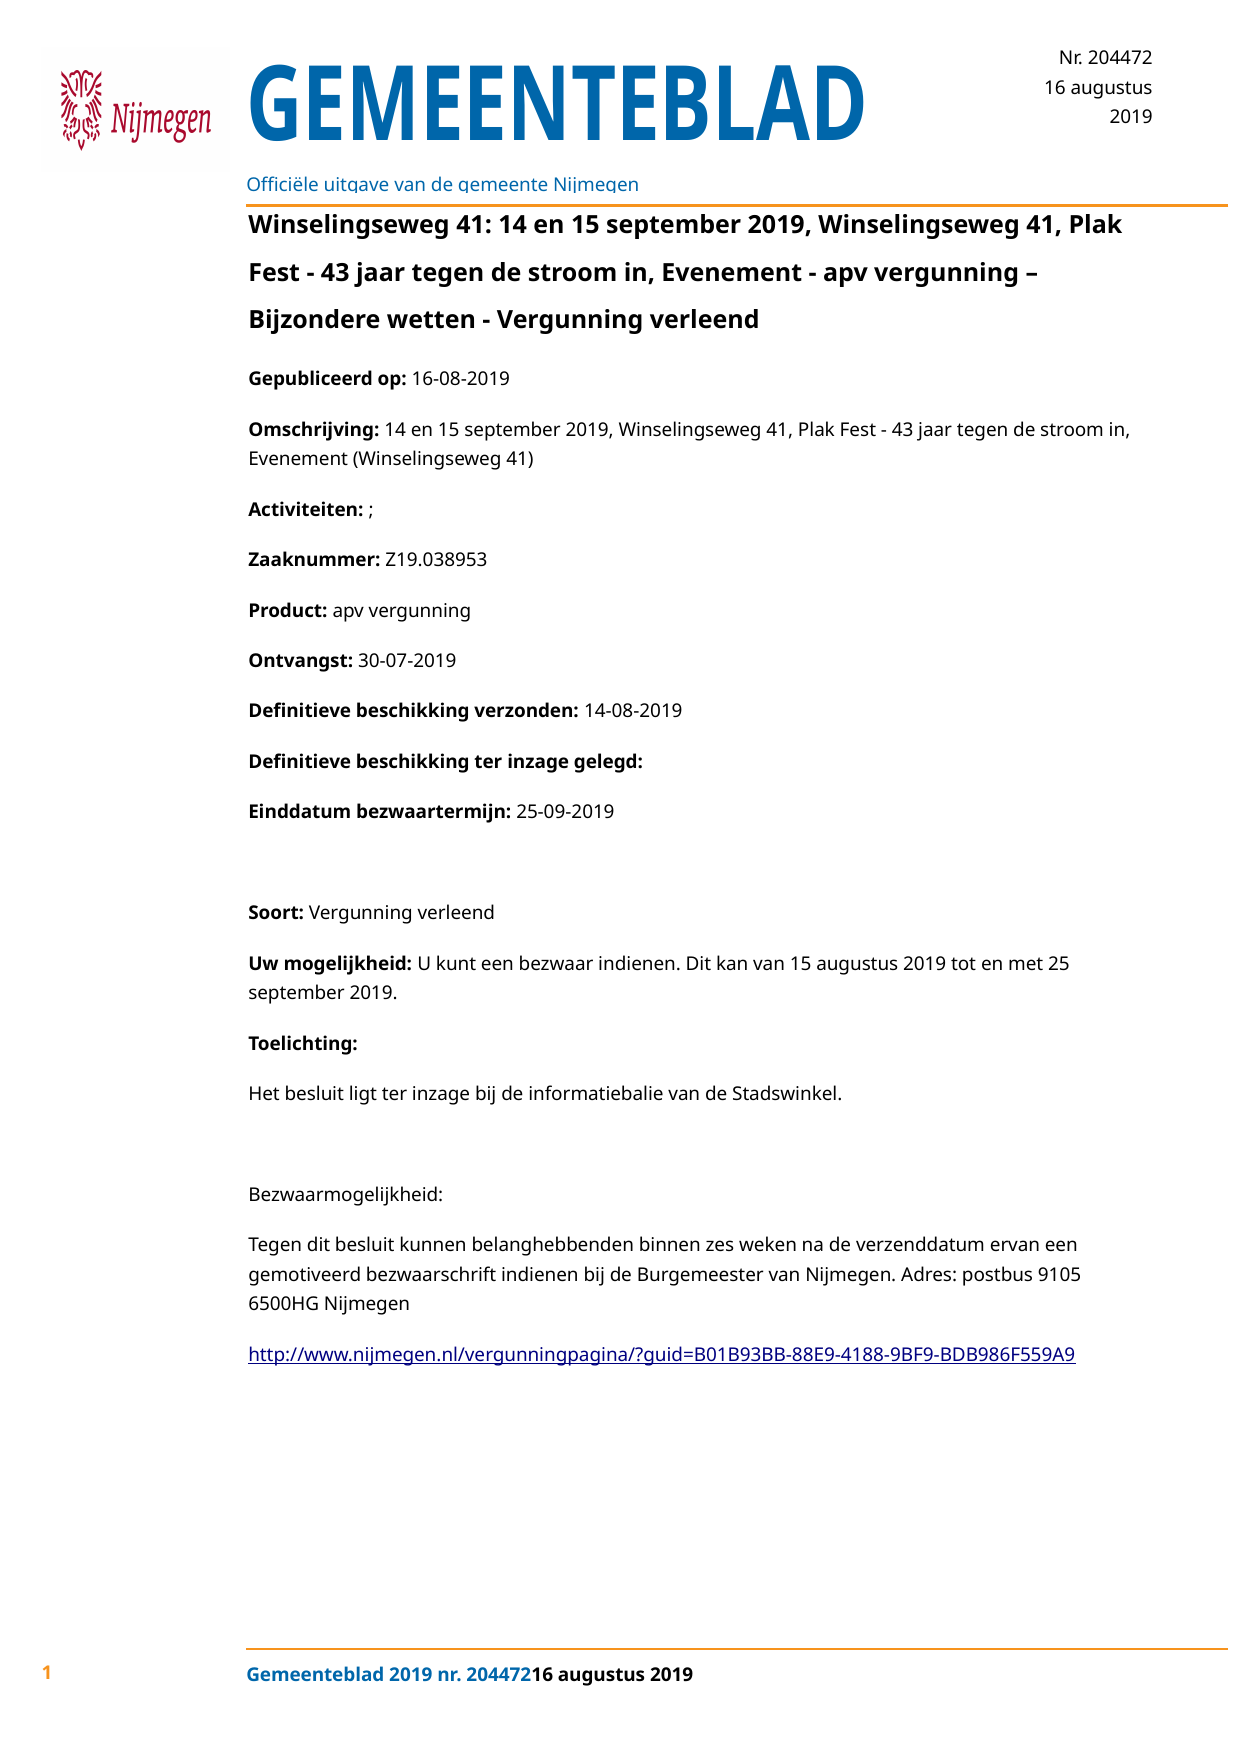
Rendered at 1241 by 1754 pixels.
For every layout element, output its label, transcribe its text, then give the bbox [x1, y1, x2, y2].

text Uw mogelijkheid: U kunt een bezwaar indienen. Dit kan van 15 augustus 2019 tot en met 25 september 2019. [248, 950, 1152, 1005]
text Activiteiten: ; [248, 496, 1152, 522]
text Soort: Vergunning verleend [248, 899, 1152, 925]
text http://www.nijmegen.nl/vergunningpagina/?guid=B01B93BB-88E9-4188-9BF9-BDB986F559A9 [248, 1341, 1152, 1367]
text Gepubliceerd op: 16-08-2019 [248, 366, 1152, 391]
text Tegen dit besluit kunnen belanghebbenden binnen zes weken na de verzenddatum ervan een gemotiveerd bezwaarschrift indienen bij de Burgemeester van Nijmegen. Adres: postbus 9105 6500HG Nijmegen [248, 1231, 1152, 1316]
picture [41, 47, 231, 172]
text Definitieve beschikking verzonden: 14-08-2019 [248, 698, 1152, 723]
text Omschrijving: 14 en 15 september 2019, Winselingseweg 41, Plak Fest - 43 jaar tegen de stroom in, Evenement (Winselingseweg 41) [248, 416, 1152, 471]
text Zaaknummer: Z19.038953 [248, 546, 1152, 572]
text Toelichting: [248, 1030, 1152, 1055]
text Einddatum bezwaartermijn: 25-09-2019 [248, 798, 1152, 824]
text Definitieve beschikking ter inzage gelegd: [248, 748, 1152, 774]
text Het besluit ligt ter inzage bij de informatiebalie van de Stadswinkel. [248, 1080, 1152, 1106]
text Bezwaarmogelijkheid: [248, 1181, 1152, 1207]
text Product: apv vergunning [248, 597, 1152, 622]
text Winselingseweg 41: 14 en 15 september 2019, Winselingseweg 41, Plak Fest - 43 jaar tegen de stroom in, Evenement - apv vergunning – Bijzondere wetten - Vergunning verleend [248, 207, 1152, 336]
text Ontvangst: 30-07-2019 [248, 647, 1152, 673]
